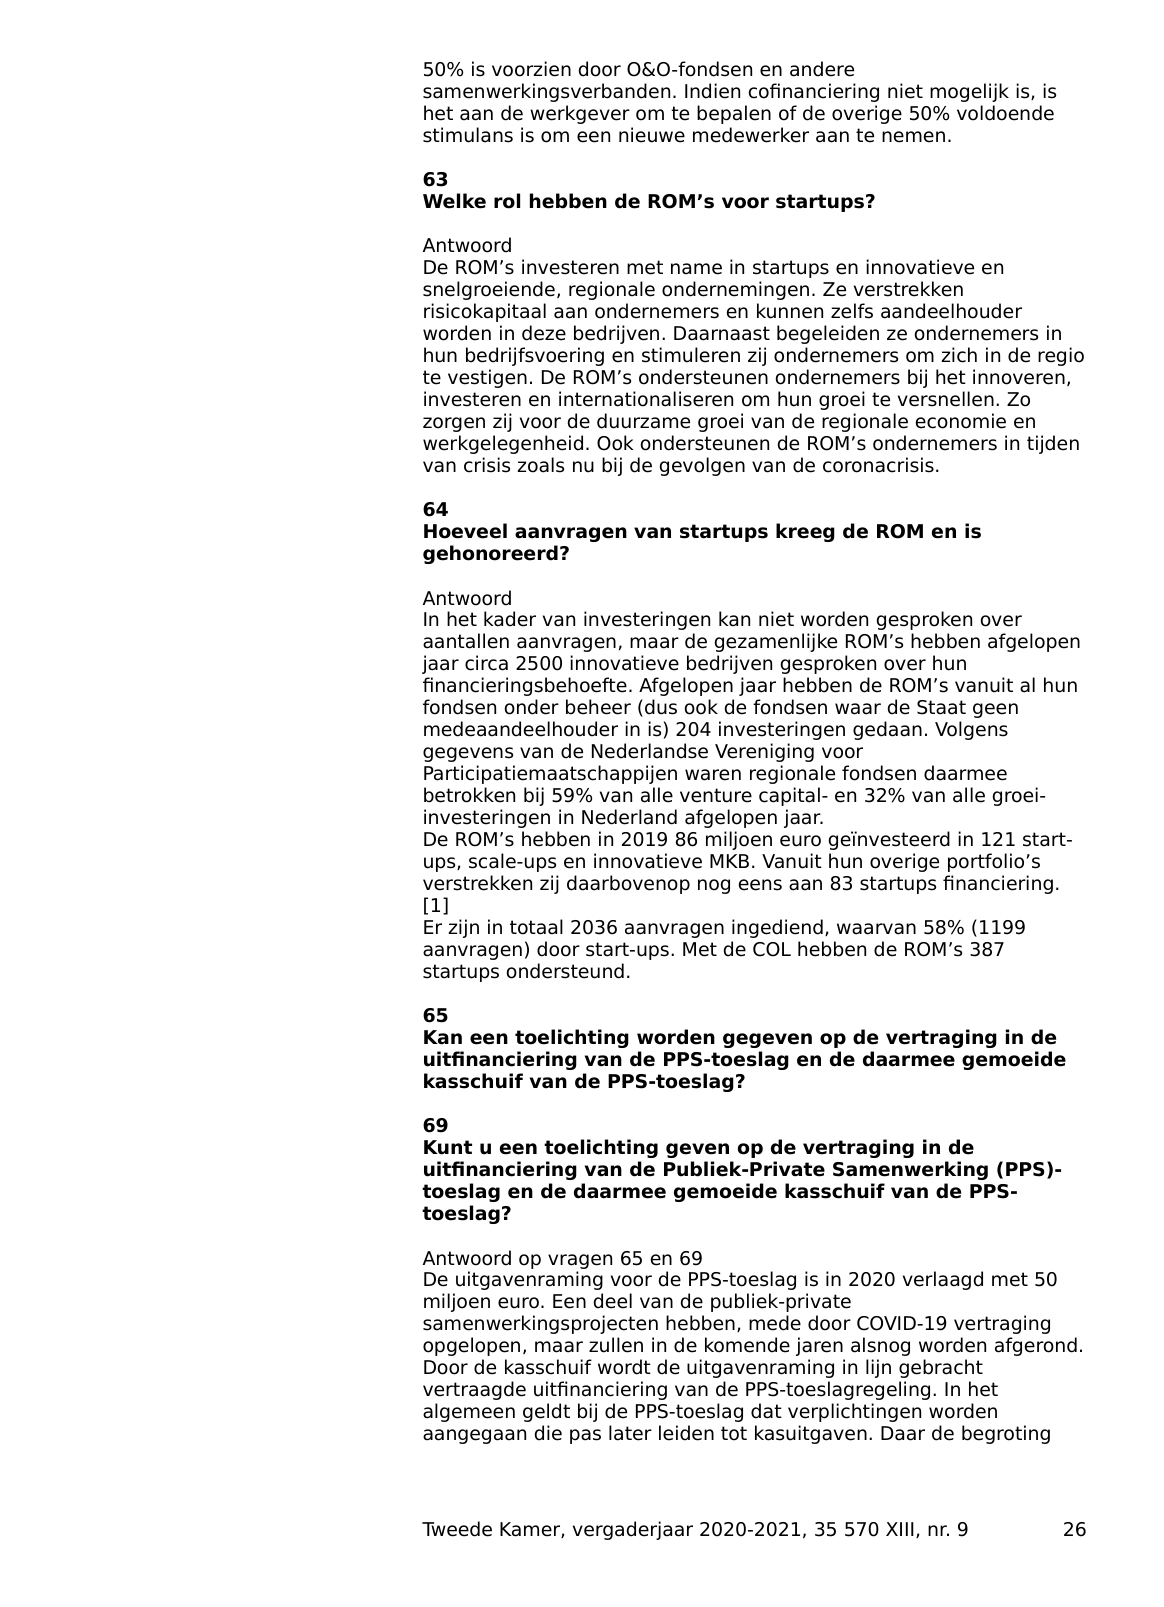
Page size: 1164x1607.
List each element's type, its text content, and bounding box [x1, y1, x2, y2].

text Er zijn in totaal 2036 aanvragen ingediend, waarvan 58% (1199 aanvragen) door start-ups. Met de COL hebben de ROM’s 387 startups ondersteund. [422, 917, 1087, 983]
text Antwoord op vragen 65 en 69 [422, 1247, 1087, 1269]
text Antwoord [422, 587, 1087, 609]
text De ROM’s hebben in 2019 86 miljoen euro geïnvesteerd in 121 start-ups, scale-ups en innovatieve MKB. Vanuit hun overige portfolio’s verstrekken zij daarbovenop nog eens aan 83 startups financiering.[1] [422, 829, 1087, 917]
text 69 [422, 1115, 1087, 1137]
text Kan een toelichting worden gegeven op de vertraging in de uitfinanciering van de PPS-toeslag en de daarmee gemoeide kasschuif van de PPS-toeslag? [422, 1027, 1087, 1093]
text 65 [422, 1005, 1087, 1027]
text Antwoord [422, 235, 1087, 257]
text De ROM’s investeren met name in startups en innovatieve en snelgroeiende, regionale ondernemingen. Ze verstrekken risicokapitaal aan ondernemers en kunnen zelfs aandeelhouder worden in deze bedrijven. Daarnaast begeleiden ze ondernemers in hun bedrijfsvoering en stimuleren zij ondernemers om zich in de regio te vestigen. De ROM’s ondersteunen ondernemers bij het innoveren, investeren en internationaliseren om hun groei te versnellen. Zo zorgen zij voor de duurzame groei van de regionale economie en werkgelegenheid. Ook ondersteunen de ROM’s ondernemers in tijden van crisis zoals nu bij de gevolgen van de coronacrisis. [422, 257, 1087, 477]
text In het kader van investeringen kan niet worden gesproken over aantallen aanvragen, maar de gezamenlijke ROM’s hebben afgelopen jaar circa 2500 innovatieve bedrijven gesproken over hun financieringsbehoefte. Afgelopen jaar hebben de ROM’s vanuit al hun fondsen onder beheer (dus ook de fondsen waar de Staat geen medeaandeelhouder in is) 204 investeringen gedaan. Volgens gegevens van de Nederlandse Vereniging voor Participatiemaatschappijen waren regionale fondsen daarmee betrokken bij 59% van alle venture capital- en 32% van alle groei-investeringen in Nederland afgelopen jaar. [422, 609, 1087, 829]
text 50% is voorzien door O&O-fondsen en andere samenwerkingsverbanden. Indien cofinanciering niet mogelijk is, is het aan de werkgever om te bepalen of de overige 50% voldoende stimulans is om een nieuwe medewerker aan te nemen. [422, 59, 1087, 147]
text Kunt u een toelichting geven op de vertraging in de uitfinanciering van de Publiek-Private Samenwerking (PPS)-toeslag en de daarmee gemoeide kasschuif van de PPS-toeslag? [422, 1137, 1087, 1225]
text Hoeveel aanvragen van startups kreeg de ROM en is gehonoreerd? [422, 521, 1087, 565]
text 64 [422, 499, 1087, 521]
text De uitgavenraming voor de PPS-toeslag is in 2020 verlaagd met 50 miljoen euro. Een deel van de publiek-private samenwerkingsprojecten hebben, mede door COVID-19 vertraging opgelopen, maar zullen in de komende jaren alsnog worden afgerond. Door de kasschuif wordt de uitgavenraming in lijn gebracht vertraagde uitfinanciering van de PPS-toeslagregeling. In het algemeen geldt bij de PPS-toeslag dat verplichtingen worden aangegaan die pas later leiden tot kasuitgaven. Daar de begroting [422, 1269, 1087, 1445]
text 63 [422, 169, 1087, 191]
text Welke rol hebben de ROM’s voor startups? [422, 191, 1087, 213]
